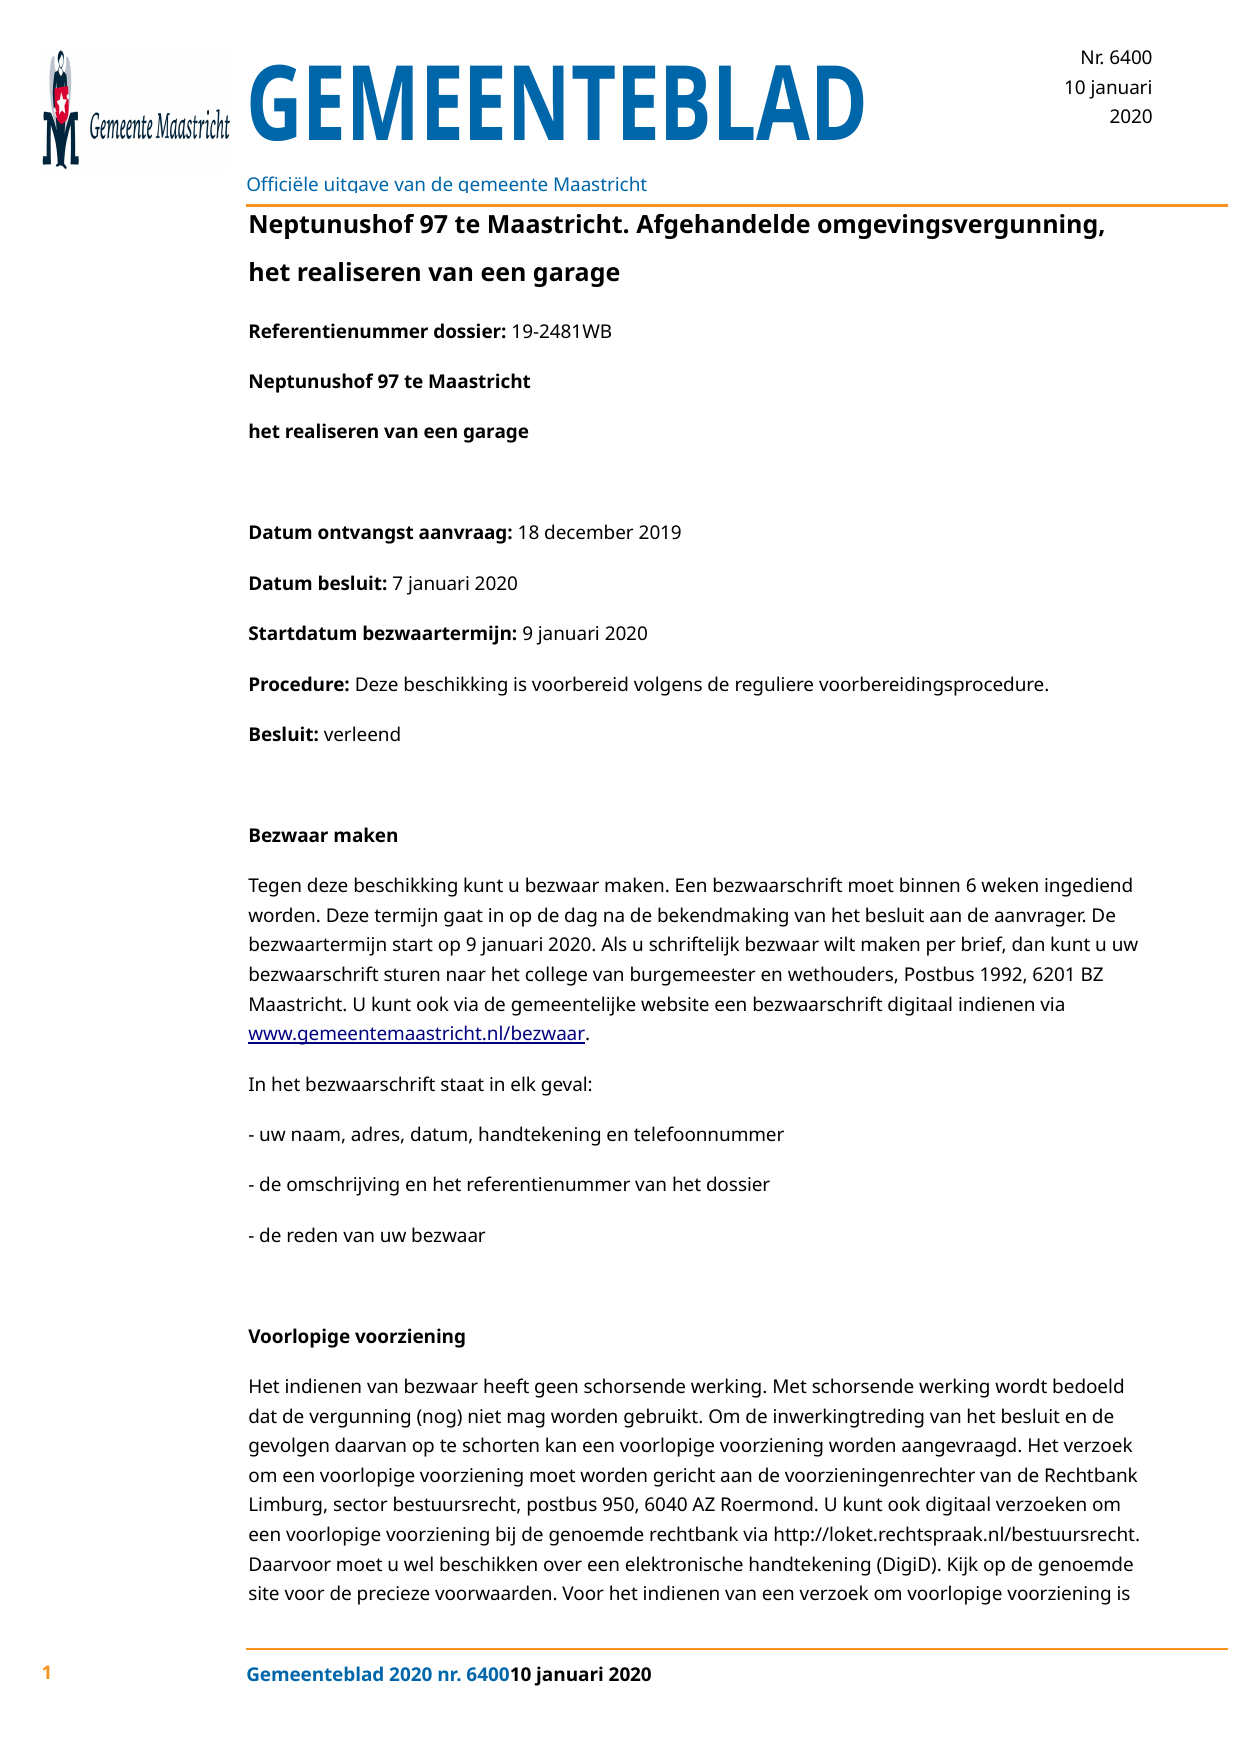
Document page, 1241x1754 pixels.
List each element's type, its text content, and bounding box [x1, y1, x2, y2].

text Voorlopige voorziening [248, 1323, 1152, 1349]
text - uw naam, adres, datum, handtekening en telefoonnummer [248, 1121, 1152, 1147]
text - de reden van uw bezwaar [248, 1222, 1152, 1248]
text Besluit: verleend [248, 721, 1152, 747]
text het realiseren van een garage [248, 419, 1152, 444]
text Het indienen van bezwaar heeft geen schorsende werking. Met schorsende werking wordt bedoeld dat de vergunning (nog) niet mag worden gebruikt. Om de inwerkingtreding van het besluit en de gevolgen daarvan op te schorten kan een voorlopige voorziening worden aangevraagd. Het verzoek om een voorlopige voorziening moet worden gericht aan de voorzieningenrechter van de Rechtbank Limburg, sector bestuursrecht, postbus 950, 6040 AZ Roermond. U kunt ook digitaal verzoeken om een voorlopige voorziening bij de genoemde rechtbank via http://loket.rechtspraak.nl/bestuursrecht. Daarvoor moet u wel beschikken over een elektronische handtekening (DigiD). Kijk op de genoemde site voor de precieze voorwaarden. Voor het indienen van een verzoek om voorlopige voorziening is [248, 1373, 1152, 1606]
text Datum ontvangst aanvraag: 18 december 2019 [248, 519, 1152, 545]
text Procedure: Deze beschikking is voorbereid volgens de reguliere voorbereidingsprocedure. [248, 671, 1152, 697]
text Datum besluit: 7 januari 2020 [248, 570, 1152, 596]
text Neptunushof 97 te Maastricht. Afgehandelde omgevingsvergunning, het realiseren van een garage [248, 207, 1152, 288]
text Bezwaar maken [248, 822, 1152, 848]
text - de omschrijving en het referentienummer van het dossier [248, 1172, 1152, 1197]
text Tegen deze beschikking kunt u bezwaar maken. Een bezwaarschrift moet binnen 6 weken ingediend worden. Deze termijn gaat in op de dag na de bekendmaking van het besluit aan de aanvrager. De bezwaartermijn start op 9 januari 2020. Als u schriftelijk bezwaar wilt maken per brief, dan kunt u uw bezwaarschrift sturen naar het college van burgemeester en wethouders, Postbus 1992, 6201 BZ Maastricht. U kunt ook via de gemeentelijke website een bezwaarschrift digitaal indienen via www.gemeentemaastricht.nl/bezwaar. [248, 872, 1152, 1046]
text In het bezwaarschrift staat in elk geval: [248, 1071, 1152, 1097]
text Neptunushof 97 te Maastricht [248, 368, 1152, 394]
picture [41, 47, 231, 172]
text Referentienummer dossier: 19-2481WB [248, 318, 1152, 344]
text Startdatum bezwaartermijn: 9 januari 2020 [248, 620, 1152, 646]
